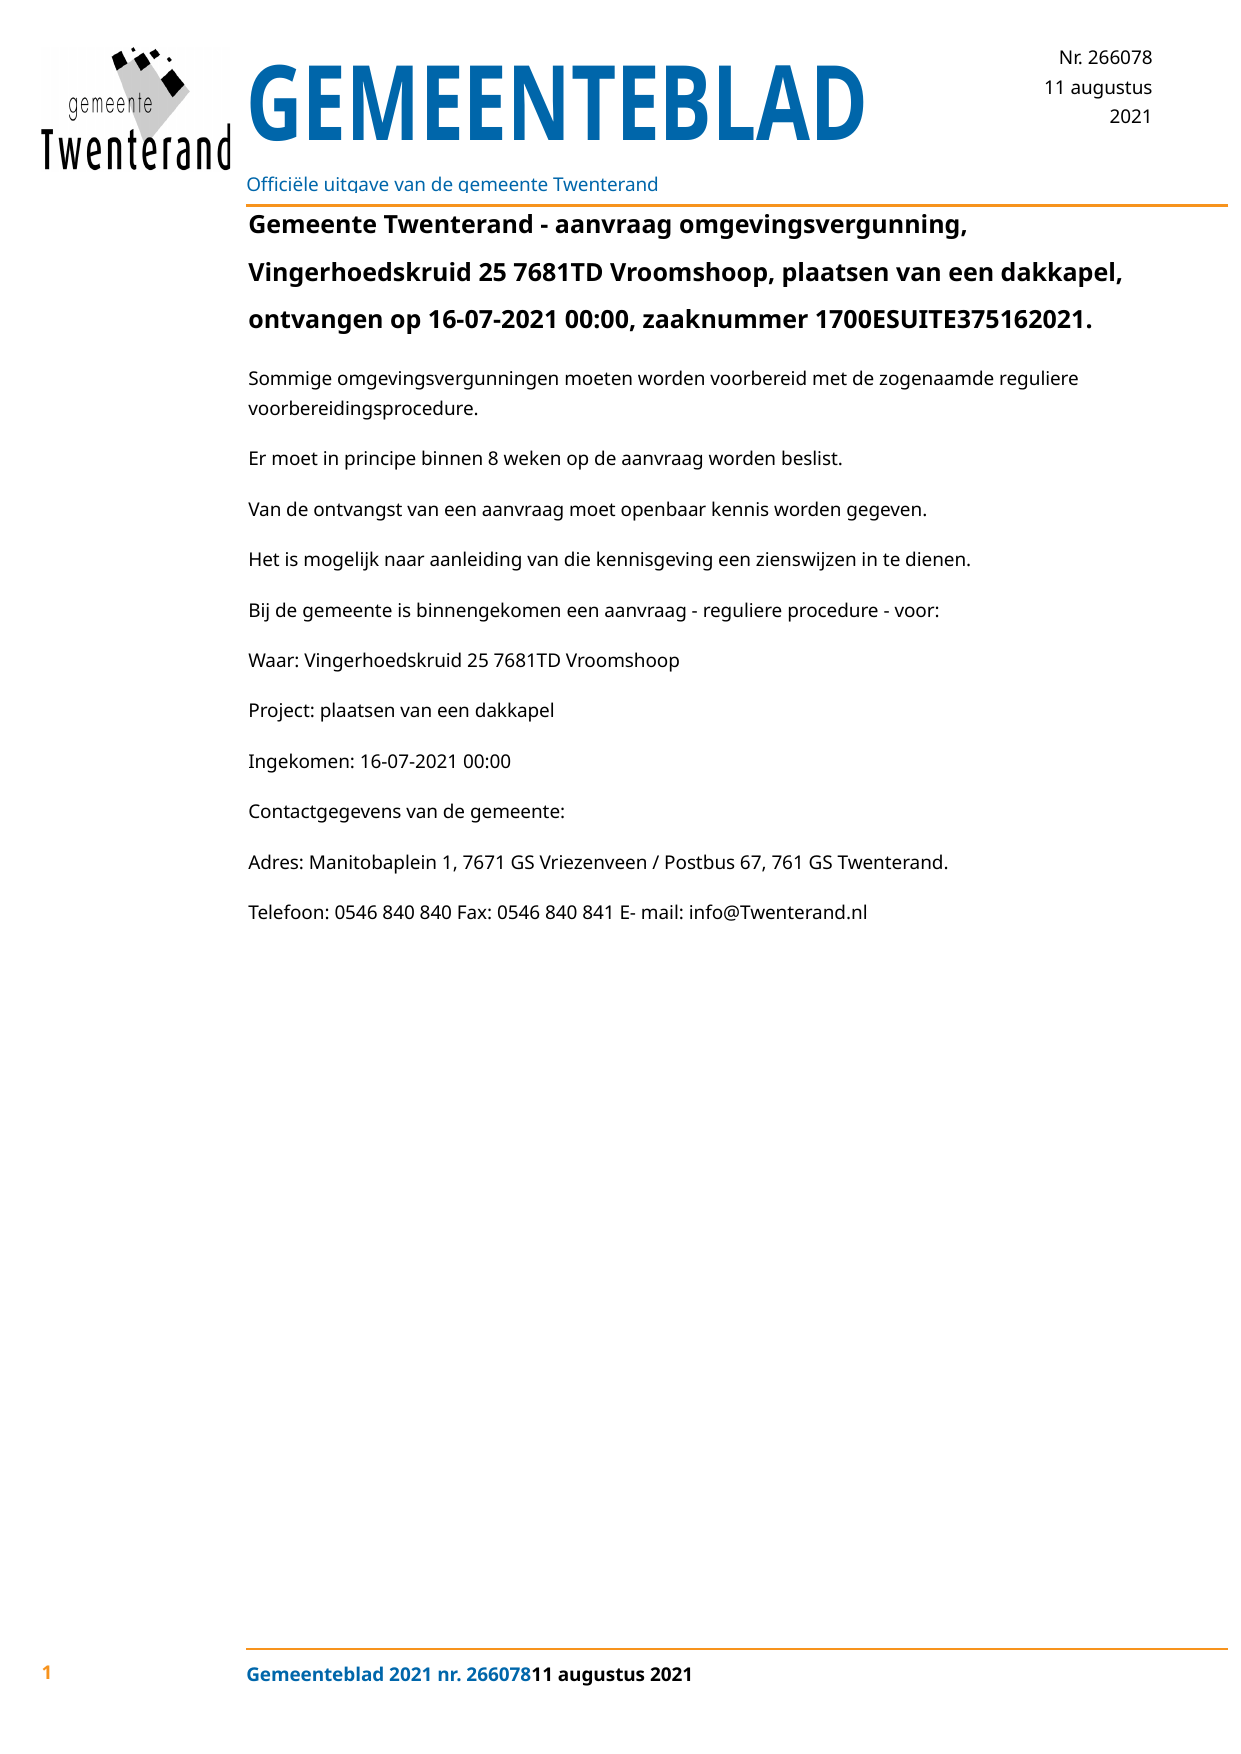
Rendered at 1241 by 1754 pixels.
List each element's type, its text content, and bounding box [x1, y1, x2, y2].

text Adres: Manitobaplein 1, 7671 GS Vriezenveen / Postbus 67, 761 GS Twenterand. [248, 849, 1152, 874]
text Project: plaatsen van een dakkapel [248, 698, 1152, 723]
text Gemeente Twenterand - aanvraag omgevingsvergunning, Vingerhoedskruid 25 7681TD Vroomshoop, plaatsen van een dakkapel, ontvangen op 16-07-2021 00:00, zaaknummer 1700ESUITE375162021. [248, 207, 1152, 336]
text Telefoon: 0546 840 840 Fax: 0546 840 841 E- mail: info@Twenterand.nl [248, 899, 1152, 925]
picture [41, 47, 231, 172]
text Bij de gemeente is binnengekomen een aanvraag - reguliere procedure - voor: [248, 597, 1152, 622]
text Contactgegevens van de gemeente: [248, 798, 1152, 824]
text Sommige omgevingsvergunningen moeten worden voorbereid met de zogenaamde reguliere voorbereidingsprocedure. [248, 366, 1152, 421]
text Ingekomen: 16-07-2021 00:00 [248, 748, 1152, 774]
text Van de ontvangst van een aanvraag moet openbaar kennis worden gegeven. [248, 496, 1152, 522]
text Er moet in principe binnen 8 weken op de aanvraag worden beslist. [248, 446, 1152, 471]
text Het is mogelijk naar aanleiding van die kennisgeving een zienswijzen in te dienen. [248, 546, 1152, 572]
text Waar: Vingerhoedskruid 25 7681TD Vroomshoop [248, 647, 1152, 673]
